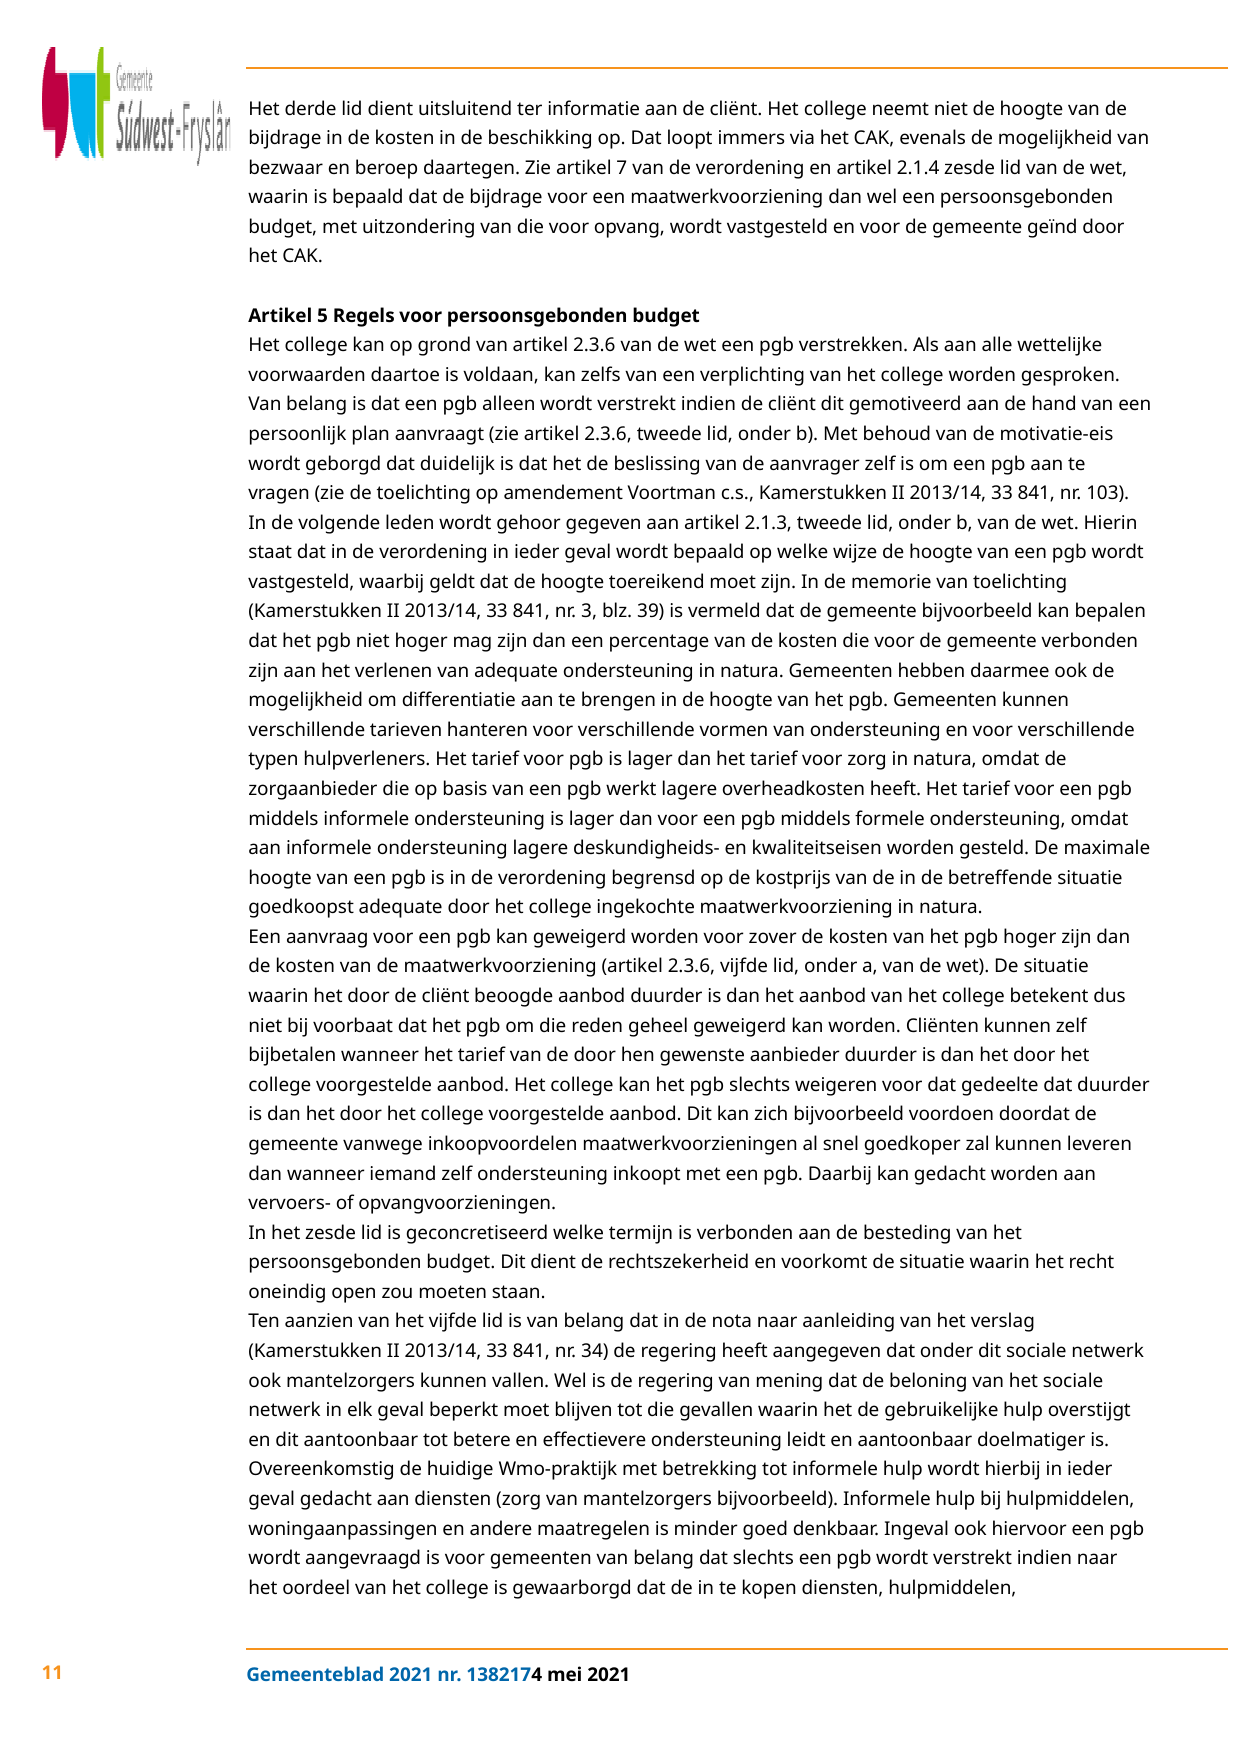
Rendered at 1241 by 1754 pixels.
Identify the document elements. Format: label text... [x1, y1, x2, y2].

text In het zesde lid is geconcretiseerd welke termijn is verbonden aan de besteding van het persoonsgebonden budget. Dit dient de rechtszekerheid en voorkomt de situatie waarin het recht oneindig open zou moeten staan. [248, 1219, 1152, 1304]
text Artikel 5 Regels voor persoonsgebonden budget [248, 302, 1152, 328]
text Een aanvraag voor een pgb kan geweigerd worden voor zover de kosten van het pgb hoger zijn dan de kosten van de maatwerkvoorziening (artikel 2.3.6, vijfde lid, onder a, van de wet). De situatie waarin het door de cliënt beoogde aanbod duurder is dan het aanbod van het college betekent dus niet bij voorbaat dat het pgb om die reden geheel geweigerd kan worden. Cliënten kunnen zelf bijbetalen wanneer het tarief van de door hen gewenste aanbieder duurder is dan het door het college voorgestelde aanbod. Het college kan het pgb slechts weigeren voor dat gedeelte dat duurder is dan het door het college voorgestelde aanbod. Dit kan zich bijvoorbeeld voordoen doordat de gemeente vanwege inkoopvoordelen maatwerkvoorzieningen al snel goedkoper zal kunnen leveren dan wanneer iemand zelf ondersteuning inkoopt met een pgb. Daarbij kan gedacht worden aan vervoers‐ of opvangvoorzieningen. [248, 923, 1152, 1215]
picture [41, 47, 231, 172]
text In de volgende leden wordt gehoor gegeven aan artikel 2.1.3, tweede lid, onder b, van de wet. Hierin staat dat in de verordening in ieder geval wordt bepaald op welke wijze de hoogte van een pgb wordt vastgesteld, waarbij geldt dat de hoogte toereikend moet zijn. In de memorie van toelichting (Kamerstukken II 2013/14, 33 841, nr. 3, blz. 39) is vermeld dat de gemeente bijvoorbeeld kan bepalen dat het pgb niet hoger mag zijn dan een percentage van de kosten die voor de gemeente verbonden zijn aan het verlenen van adequate ondersteuning in natura. Gemeenten hebben daarmee ook de mogelijkheid om differentiatie aan te brengen in de hoogte van het pgb. Gemeenten kunnen verschillende tarieven hanteren voor verschillende vormen van ondersteuning en voor verschillende typen hulpverleners. Het tarief voor pgb is lager dan het tarief voor zorg in natura, omdat de zorgaanbieder die op basis van een pgb werkt lagere overheadkosten heeft. Het tarief voor een pgb middels informele ondersteuning is lager dan voor een pgb middels formele ondersteuning, omdat aan informele ondersteuning lagere deskundigheids- en kwaliteitseisen worden gesteld. De maximale hoogte van een pgb is in de verordening begrensd op de kostprijs van de in de betreffende situatie goedkoopst adequate door het college ingekochte maatwerkvoorziening in natura. [248, 509, 1152, 919]
text Van belang is dat een pgb alleen wordt verstrekt indien de cliёnt dit gemotiveerd aan de hand van een persoonlijk plan aanvraagt (zie artikel 2.3.6, tweede lid, onder b). Met behoud van de motivatie‐eis wordt geborgd dat duidelijk is dat het de beslissing van de aanvrager zelf is om een pgb aan te vragen (zie de toelichting op amendement Voortman c.s., Kamerstukken II 2013/14, 33 841, nr. 103). [248, 391, 1152, 505]
text Ten aanzien van het vijfde lid is van belang dat in de nota naar aanleiding van het verslag (Kamerstukken II 2013/14, 33 841, nr. 34) de regering heeft aangegeven dat onder dit sociale netwerk ook mantelzorgers kunnen vallen. Wel is de regering van mening dat de beloning van het sociale netwerk in elk geval beperkt moet blijven tot die gevallen waarin het de gebruikelijke hulp overstijgt en dit aantoonbaar tot betere en effectievere ondersteuning leidt en aantoonbaar doelmatiger is. Overeenkomstig de huidige Wmo‐praktijk met betrekking tot informele hulp wordt hierbij in ieder geval gedacht aan diensten (zorg van mantelzorgers bijvoorbeeld). Informele hulp bij hulpmiddelen, woningaanpassingen en andere maatregelen is minder goed denkbaar. Ingeval ook hiervoor een pgb wordt aangevraagd is voor gemeenten van belang dat slechts een pgb wordt verstrekt indien naar het oordeel van het college is gewaarborgd dat de in te kopen diensten, hulpmiddelen, [248, 1308, 1152, 1600]
text Het derde lid dient uitsluitend ter informatie aan de cliënt. Het college neemt niet de hoogte van de bijdrage in de kosten in de beschikking op. Dat loopt immers via het CAK, evenals de mogelijkheid van bezwaar en beroep daartegen. Zie artikel 7 van de verordening en artikel 2.1.4 zesde lid van de wet, waarin is bepaald dat de bijdrage voor een maatwerkvoorziening dan wel een persoonsgebonden budget, met uitzondering van die voor opvang, wordt vastgesteld en voor de gemeente geïnd door het CAK. [248, 95, 1152, 268]
text Het college kan op grond van artikel 2.3.6 van de wet een pgb verstrekken. Als aan alle wettelijke voorwaarden daartoe is voldaan, kan zelfs van een verplichting van het college worden gesproken. [248, 331, 1152, 387]
